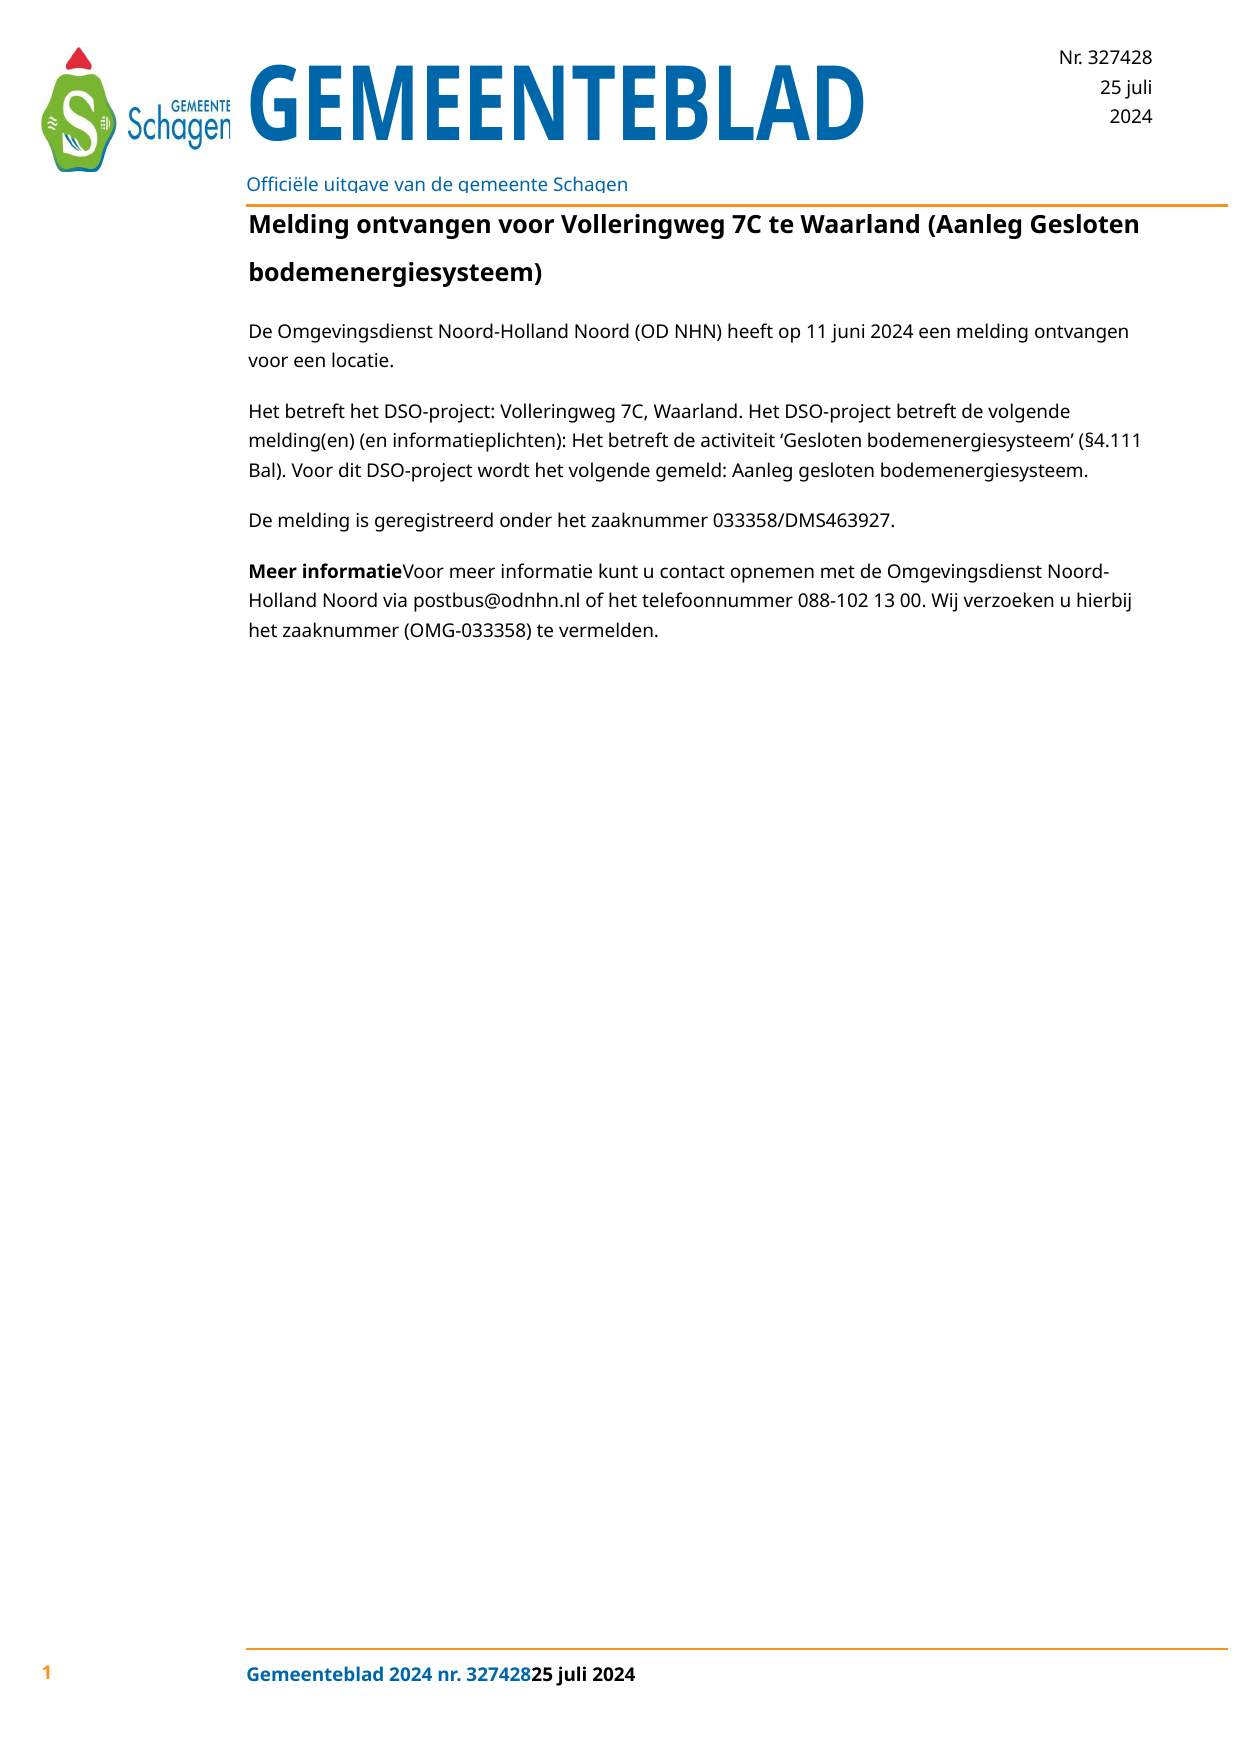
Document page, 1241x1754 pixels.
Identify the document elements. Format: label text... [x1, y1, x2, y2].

text De melding is geregistreerd onder het zaaknummer 033358/DMS463927. [248, 507, 1152, 533]
text Het betreft het DSO-project: Volleringweg 7C, Waarland. Het DSO-project betreft de volgende melding(en) (en informatieplichten): Het betreft de activiteit ‘Gesloten bodemenergiesysteem’ (§4.111 Bal). Voor dit DSO-project wordt het volgende gemeld: Aanleg gesloten bodemenergiesysteem. [248, 398, 1152, 483]
text Meer informatieVoor meer informatie kunt u contact opnemen met de Omgevingsdienst Noord-Holland Noord via postbus@odnhn.nl of het telefoonnummer 088-102 13 00. Wij verzoeken u hierbij het zaaknummer (OMG-033358) te vermelden. [248, 558, 1152, 643]
picture [41, 47, 231, 172]
text De Omgevingsdienst Noord-Holland Noord (OD NHN) heeft op 11 juni 2024 een melding ontvangen voor een locatie. [248, 318, 1152, 373]
text Melding ontvangen voor Volleringweg 7C te Waarland (Aanleg Gesloten bodemenergiesysteem) [248, 207, 1152, 288]
